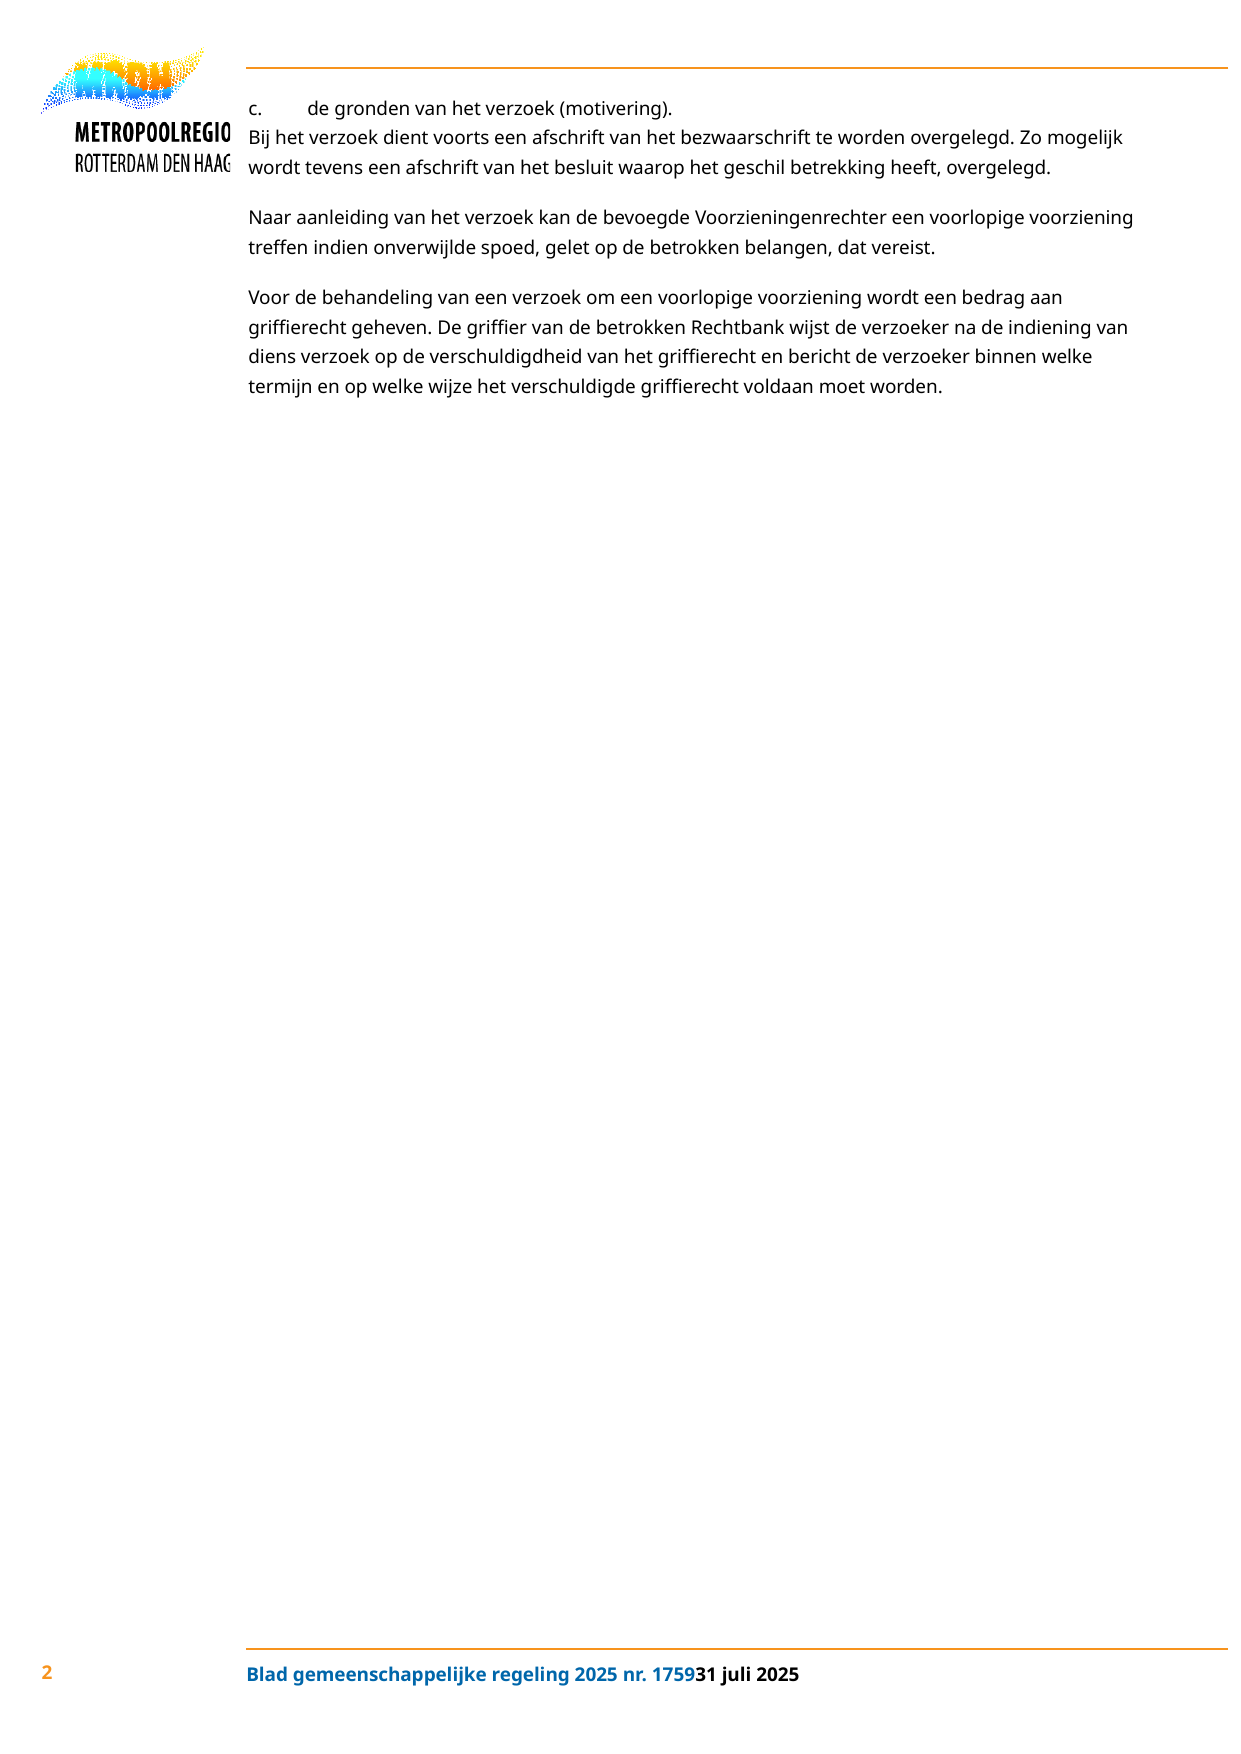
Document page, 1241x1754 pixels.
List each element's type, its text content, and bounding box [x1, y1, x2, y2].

text Bij het verzoek dient voorts een afschrift van het bezwaarschrift te worden overgelegd. Zo mogelijk wordt tevens een afschrift van het besluit waarop het geschil betrekking heeft, overgelegd. [248, 124, 1152, 180]
text Naar aanleiding van het verzoek kan de bevoegde Voorzieningenrechter een voorlopige voorziening treffen indien onverwijlde spoed, gelet op de betrokken belangen, dat vereist. [248, 204, 1152, 260]
list de gronden van het verzoek (motivering). [248, 95, 1152, 121]
text Voor de behandeling van een verzoek om een voorlopige voorziening wordt een bedrag aan griffierecht geheven. De griffier van de betrokken Rechtbank wijst de verzoeker na de indiening van diens verzoek op de verschuldigdheid van het griffierecht en bericht de verzoeker binnen welke termijn en op welke wijze het verschuldigde griffierecht voldaan moet worden. [248, 284, 1152, 399]
picture [41, 47, 231, 172]
